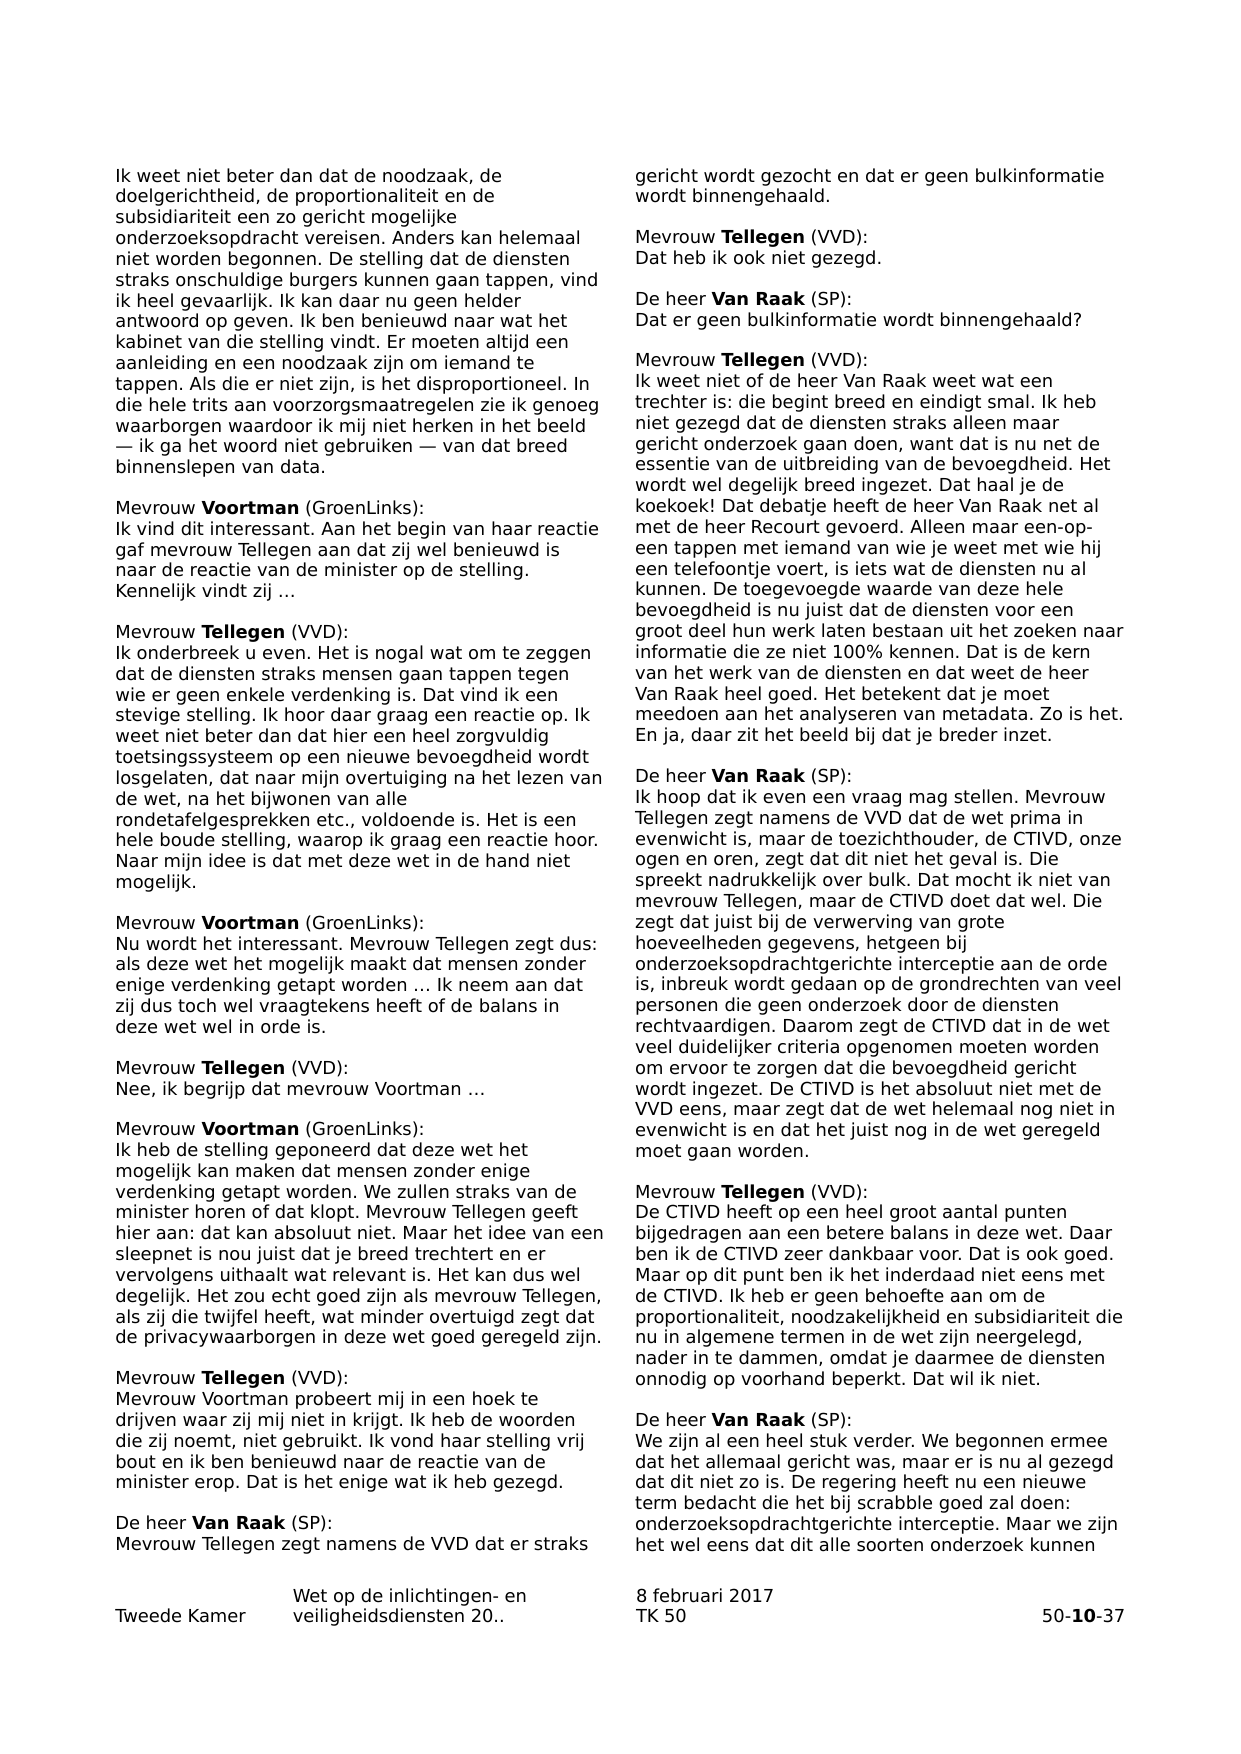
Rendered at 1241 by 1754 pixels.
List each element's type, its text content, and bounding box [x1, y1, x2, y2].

text Mevrouw Tellegen (VVD): [635, 350, 1125, 371]
text Mevrouw Tellegen zegt namens de VVD dat er straks [115, 1534, 605, 1554]
text Mevrouw Voortman (GroenLinks): [115, 498, 605, 518]
text Mevrouw Voortman (GroenLinks): [115, 913, 605, 933]
text Ik weet niet of de heer Van Raak weet wat een trechter is: die begint breed en eindigt smal. Ik heb niet gezegd dat de diensten straks alleen maar gericht onderzoek gaan doen, want dat is nu net de essentie van de uitbreiding van de bevoegdheid. Het wordt wel degelijk breed ingezet. Dat haal je de koekoek! Dat debatje heeft de heer Van Raak net al met de heer Recourt gevoerd. Alleen maar een-op-een tappen met iemand van wie je weet met wie hij een telefoontje voert, is iets wat de diensten nu al kunnen. De toegevoegde waarde van deze hele bevoegdheid is nu juist dat de diensten voor een groot deel hun werk laten bestaan uit het zoeken naar informatie die ze niet 100% kennen. Dat is de kern van het werk van de diensten en dat weet de heer Van Raak heel goed. Het betekent dat je moet meedoen aan het analyseren van metadata. Zo is het. En ja, daar zit het beeld bij dat je breder inzet. [635, 371, 1125, 746]
text De CTIVD heeft op een heel groot aantal punten bijgedragen aan een betere balans in deze wet. Daar ben ik de CTIVD zeer dankbaar voor. Dat is ook goed. Maar op dit punt ben ik het inderdaad niet eens met de CTIVD. Ik heb er geen behoefte aan om de proportionaliteit, noodzakelijkheid en subsidiariteit die nu in algemene termen in de wet zijn neergelegd, nader in te dammen, omdat je daarmee de diensten onnodig op voorhand beperkt. Dat wil ik niet. [635, 1202, 1125, 1390]
text Mevrouw Tellegen (VVD): [115, 1057, 605, 1078]
text Mevrouw Voortman probeert mij in een hoek te drijven waar zij mij niet in krijgt. Ik heb de woorden die zij noemt, niet gebruikt. Ik vond haar stelling vrij bout en ik ben benieuwd naar de reactie van de minister erop. Dat is het enige wat ik heb gezegd. [115, 1389, 605, 1493]
text De heer Van Raak (SP): [635, 1410, 1125, 1431]
text Nee, ik begrijp dat mevrouw Voortman … [115, 1078, 605, 1099]
text Mevrouw Tellegen (VVD): [115, 622, 605, 643]
text Mevrouw Voortman (GroenLinks): [115, 1119, 605, 1140]
text Ik weet niet beter dan dat de noodzaak, de doelgerichtheid, de proportionaliteit en de subsidiariteit een zo gericht mogelijke onderzoeksopdracht vereisen. Anders kan helemaal niet worden begonnen. De stelling dat de diensten straks onschuldige burgers kunnen gaan tappen, vind ik heel gevaarlijk. Ik kan daar nu geen helder antwoord op geven. Ik ben benieuwd naar wat het kabinet van die stelling vindt. Er moeten altijd een aanleiding en een noodzaak zijn om iemand te tappen. Als die er niet zijn, is het disproportioneel. In die hele trits aan voorzorgsmaatregelen zie ik genoeg waarborgen waardoor ik mij niet herken in het beeld — ik ga het woord niet gebruiken — van dat breed binnenslepen van data. [115, 165, 605, 478]
text Ik vind dit interessant. Aan het begin van haar reactie gaf mevrouw Tellegen aan dat zij wel benieuwd is naar de reactie van de minister op de stelling. Kennelijk vindt zij … [115, 518, 605, 602]
text gericht wordt gezocht en dat er geen bulkinformatie wordt binnengehaald. [635, 165, 1125, 207]
text Ik heb de stelling geponeerd dat deze wet het mogelijk kan maken dat mensen zonder enige verdenking getapt worden. We zullen straks van de minister horen of dat klopt. Mevrouw Tellegen geeft hier aan: dat kan absoluut niet. Maar het idee van een sleepnet is nou juist dat je breed trechtert en er vervolgens uithaalt wat relevant is. Het kan dus wel degelijk. Het zou echt goed zijn als mevrouw Tellegen, als zij die twijfel heeft, wat minder overtuigd zegt dat de privacywaarborgen in deze wet goed geregeld zijn. [115, 1140, 605, 1348]
text Ik onderbreek u even. Het is nogal wat om te zeggen dat de diensten straks mensen gaan tappen tegen wie er geen enkele verdenking is. Dat vind ik een stevige stelling. Ik hoor daar graag een reactie op. Ik weet niet beter dan dat hier een heel zorgvuldig toetsingssysteem op een nieuwe bevoegdheid wordt losgelaten, dat naar mijn overtuiging na het lezen van de wet, na het bijwonen van alle rondetafelgesprekken etc., voldoende is. Het is een hele boude stelling, waarop ik graag een reactie hoor. Naar mijn idee is dat met deze wet in de hand niet mogelijk. [115, 643, 605, 893]
text Mevrouw Tellegen (VVD): [115, 1368, 605, 1389]
text De heer Van Raak (SP): [115, 1513, 605, 1534]
text Dat heb ik ook niet gezegd. [635, 248, 1125, 268]
text Nu wordt het interessant. Mevrouw Tellegen zegt dus: als deze wet het mogelijk maakt dat mensen zonder enige verdenking getapt worden … Ik neem aan dat zij dus toch wel vraagtekens heeft of de balans in deze wet wel in orde is. [115, 933, 605, 1037]
text Ik hoop dat ik even een vraag mag stellen. Mevrouw Tellegen zegt namens de VVD dat de wet prima in evenwicht is, maar de toezichthouder, de CTIVD, onze ogen en oren, zegt dat dit niet het geval is. Die spreekt nadrukkelijk over bulk. Dat mocht ik niet van mevrouw Tellegen, maar de CTIVD doet dat wel. Die zegt dat juist bij de verwerving van grote hoeveelheden gegevens, hetgeen bij onderzoeksopdrachtgerichte interceptie aan de orde is, inbreuk wordt gedaan op de grondrechten van veel personen die geen onderzoek door de diensten rechtvaardigen. Daarom zegt de CTIVD dat in de wet veel duidelijker criteria opgenomen moeten worden om ervoor te zorgen dat die bevoegdheid gericht wordt ingezet. De CTIVD is het absoluut niet met de VVD eens, maar zegt dat de wet helemaal nog niet in evenwicht is en dat het juist nog in de wet geregeld moet gaan worden. [635, 787, 1125, 1162]
text Mevrouw Tellegen (VVD): [635, 1182, 1125, 1202]
text Dat er geen bulkinformatie wordt binnengehaald? [635, 309, 1125, 330]
text Mevrouw Tellegen (VVD): [635, 227, 1125, 248]
text De heer Van Raak (SP): [635, 766, 1125, 787]
text De heer Van Raak (SP): [635, 288, 1125, 309]
text We zijn al een heel stuk verder. We begonnen ermee dat het allemaal gericht was, maar er is nu al gezegd dat dit niet zo is. De regering heeft nu een nieuwe term bedacht die het bij scrabble goed zal doen: onderzoeksopdrachtgerichte interceptie. Maar we zijn het wel eens dat dit alle soorten onderzoek kunnen [635, 1431, 1125, 1556]
